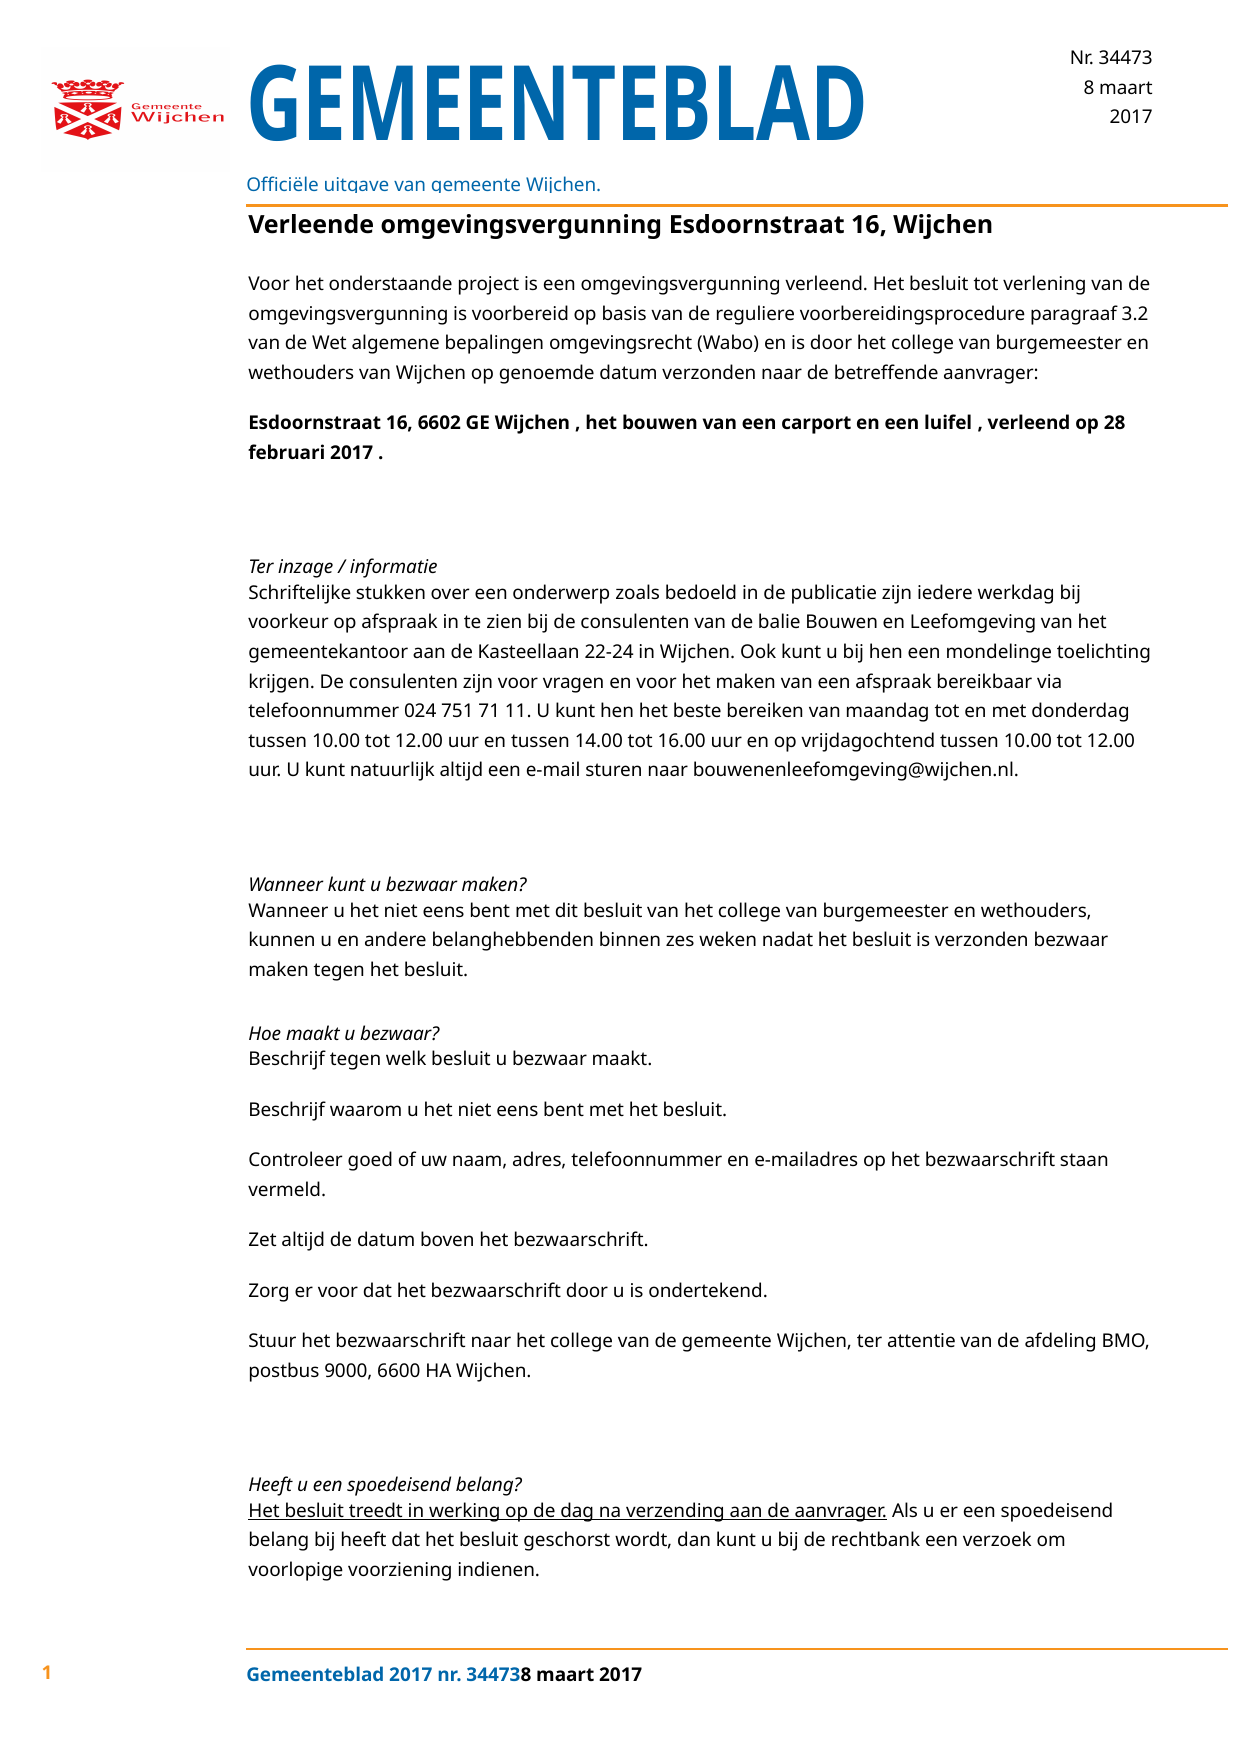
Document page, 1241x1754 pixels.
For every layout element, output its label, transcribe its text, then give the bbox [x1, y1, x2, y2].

text Hoe maakt u bezwaar? [248, 1020, 1152, 1046]
text Beschrijf waarom u het niet eens bent met het besluit. [248, 1096, 1152, 1122]
text Wanneer u het niet eens bent met dit besluit van het college van burgemeester en wethouders, kunnen u en andere belanghebbenden binnen zes weken nadat het besluit is verzonden bezwaar maken tegen het besluit. [248, 897, 1152, 982]
text Voor het onderstaande project is een omgevingsvergunning verleend. Het besluit tot verlening van de omgevingsvergunning is voorbereid op basis van de reguliere voorbereidingsprocedure paragraaf 3.2 van de Wet algemene bepalingen omgevingsrecht (Wabo) en is door het college van burgemeester en wethouders van Wijchen op genoemde datum verzonden naar de betreffende aanvrager: [248, 270, 1152, 385]
text Esdoornstraat 16, 6602 GE Wijchen , het bouwen van een carport en een luifel , verleend op 28 februari 2017 . [248, 409, 1152, 465]
text Beschrijf tegen welk besluit u bezwaar maakt. [248, 1046, 1152, 1071]
text Stuur het bezwaarschrift naar het college van de gemeente Wijchen, ter attentie van de afdeling BMO, postbus 9000, 6600 HA Wijchen. [248, 1327, 1152, 1383]
text Zorg er voor dat het bezwaarschrift door u is ondertekend. [248, 1277, 1152, 1303]
text Controleer goed of uw naam, adres, telefoonnummer en e-mailadres op het bezwaarschrift staan vermeld. [248, 1146, 1152, 1202]
text Verleende omgevingsvergunning Esdoornstraat 16, Wijchen [248, 207, 1152, 241]
text Wanneer kunt u bezwaar maken? [248, 871, 1152, 897]
text Heeft u een spoedeisend belang? [248, 1471, 1152, 1497]
picture [41, 47, 231, 172]
text Schriftelijke stukken over een onderwerp zoals bedoeld in de publicatie zijn iedere werkdag bij voorkeur op afspraak in te zien bij de consulenten van de balie Bouwen en Leefomgeving van het gemeentekantoor aan de Kasteellaan 22-24 in Wijchen. Ook kunt u bij hen een mondelinge toelichting krijgen. De consulenten zijn voor vragen en voor het maken van een afspraak bereikbaar via telefoonnummer 024 751 71 11. U kunt hen het beste bereiken van maandag tot en met donderdag tussen 10.00 tot 12.00 uur en tussen 14.00 tot 16.00 uur en op vrijdagochtend tussen 10.00 tot 12.00 uur. U kunt natuurlijk altijd een e-mail sturen naar bouwenenleefomgeving@wijchen.nl. [248, 579, 1152, 782]
text Ter inzage / informatie [248, 553, 1152, 579]
text Het besluit treedt in werking op de dag na verzending aan de aanvrager. Als u er een spoedeisend belang bij heeft dat het besluit geschorst wordt, dan kunt u bij de rechtbank een verzoek om voorlopige voorziening indienen. [248, 1497, 1152, 1582]
text Zet altijd de datum boven het bezwaarschrift. [248, 1226, 1152, 1252]
